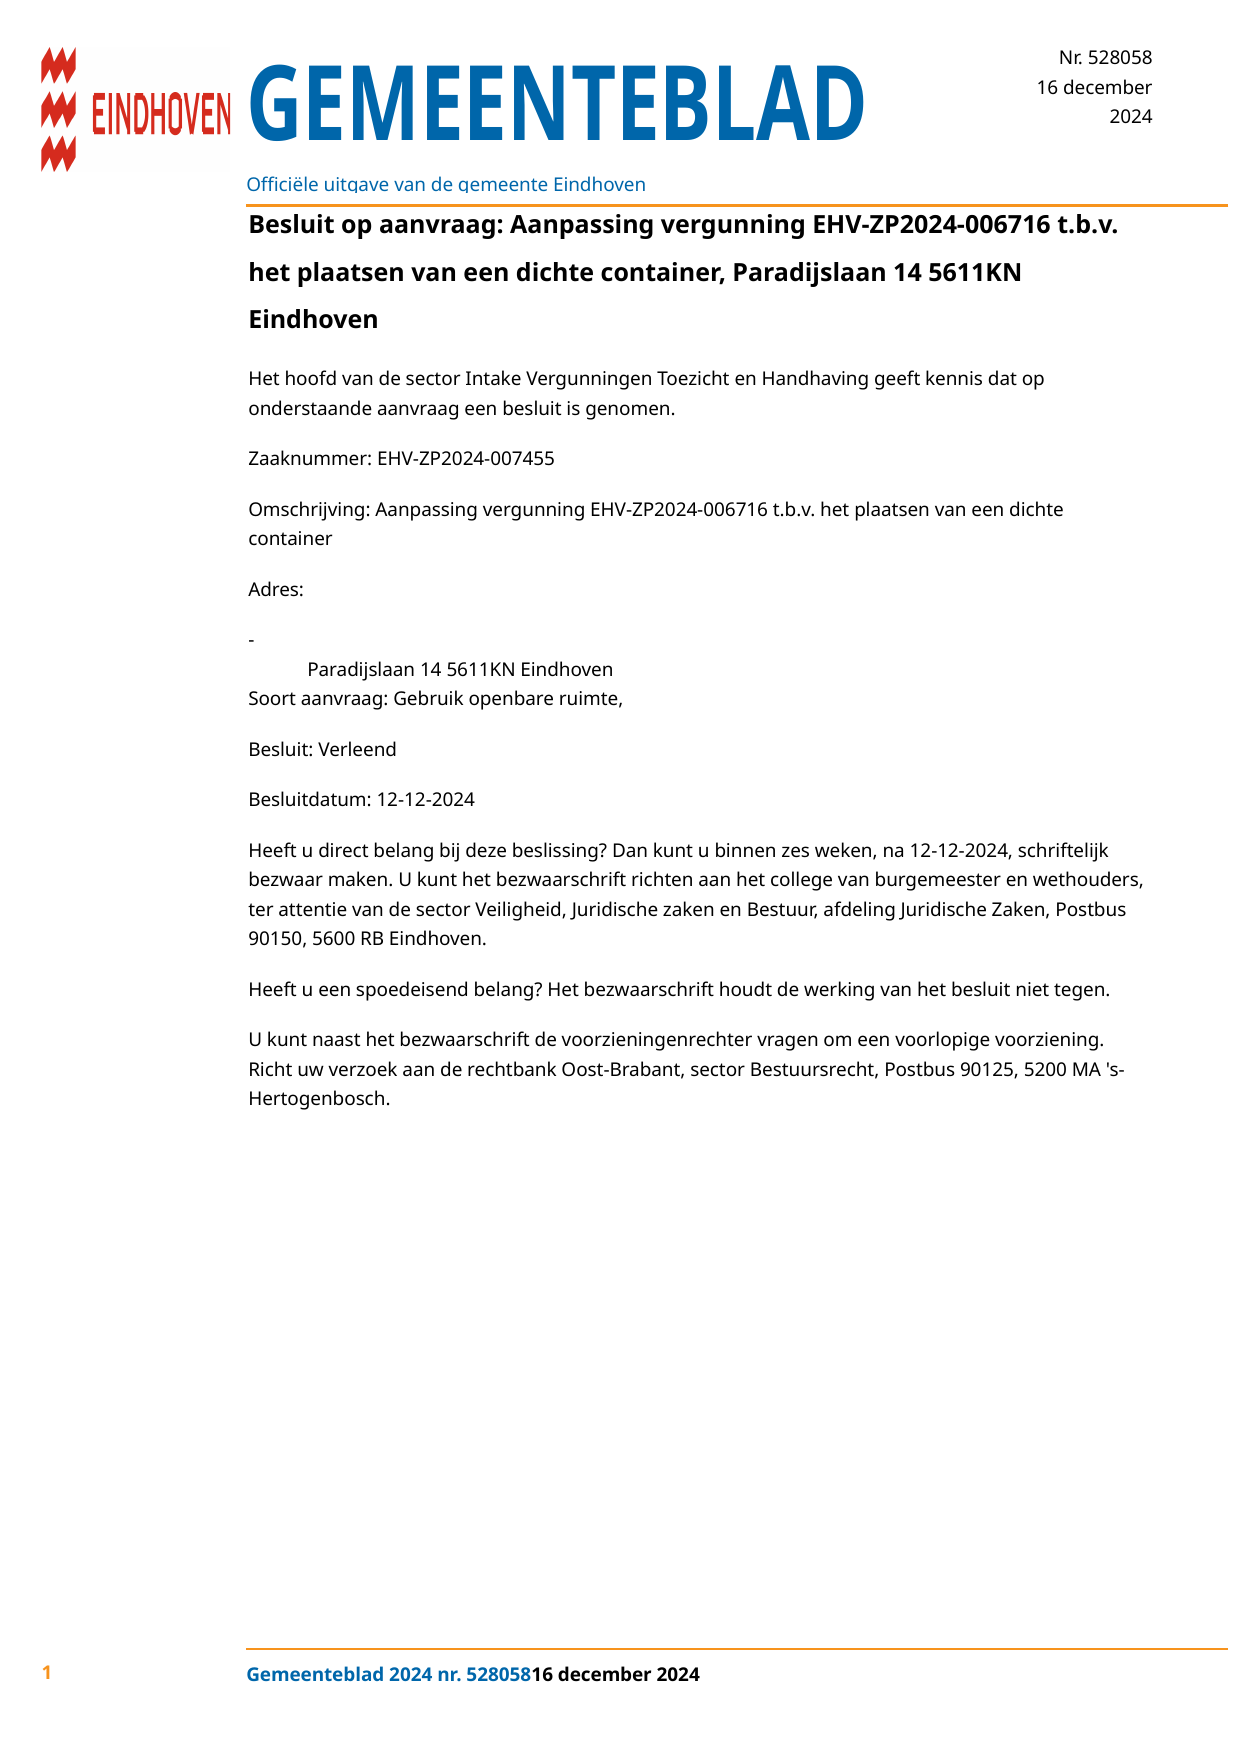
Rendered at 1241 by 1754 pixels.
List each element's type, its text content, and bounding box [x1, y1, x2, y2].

list Paradijslaan 14 5611KN Eindhoven [248, 656, 1152, 682]
text Het hoofd van de sector Intake Vergunningen Toezicht en Handhaving geeft kennis dat op onderstaande aanvraag een besluit is genomen. [248, 366, 1152, 421]
text Besluit: Verleend [248, 736, 1152, 762]
text Besluitdatum: 12-12-2024 [248, 786, 1152, 812]
text Heeft u een spoedeisend belang? Het bezwaarschrift houdt de werking van het besluit niet tegen. [248, 976, 1152, 1002]
text Besluit op aanvraag: Aanpassing vergunning EHV-ZP2024-006716 t.b.v. het plaatsen van een dichte container, Paradijslaan 14 5611KN Eindhoven [248, 207, 1152, 336]
text Soort aanvraag: Gebruik openbare ruimte, [248, 686, 1152, 711]
text Heeft u direct belang bij deze beslissing? Dan kunt u binnen zes weken, na 12-12-2024, schriftelijk bezwaar maken. U kunt het bezwaarschrift richten aan het college van burgemeester en wethouders, ter attentie van de sector Veiligheid, Juridische zaken en Bestuur, afdeling Juridische Zaken, Postbus 90150, 5600 RB Eindhoven. [248, 837, 1152, 951]
picture [41, 47, 231, 172]
text Omschrijving: Aanpassing vergunning EHV-ZP2024-006716 t.b.v. het plaatsen van een dichte container [248, 496, 1152, 551]
text Adres: [248, 576, 1152, 602]
text U kunt naast het bezwaarschrift de voorzieningenrechter vragen om een voorlopige voorziening. Richt uw verzoek aan de rechtbank Oost-Brabant, sector Bestuursrecht, Postbus 90125, 5200 MA 's-Hertogenbosch. [248, 1026, 1152, 1111]
text Zaaknummer: EHV-ZP2024-007455 [248, 446, 1152, 471]
